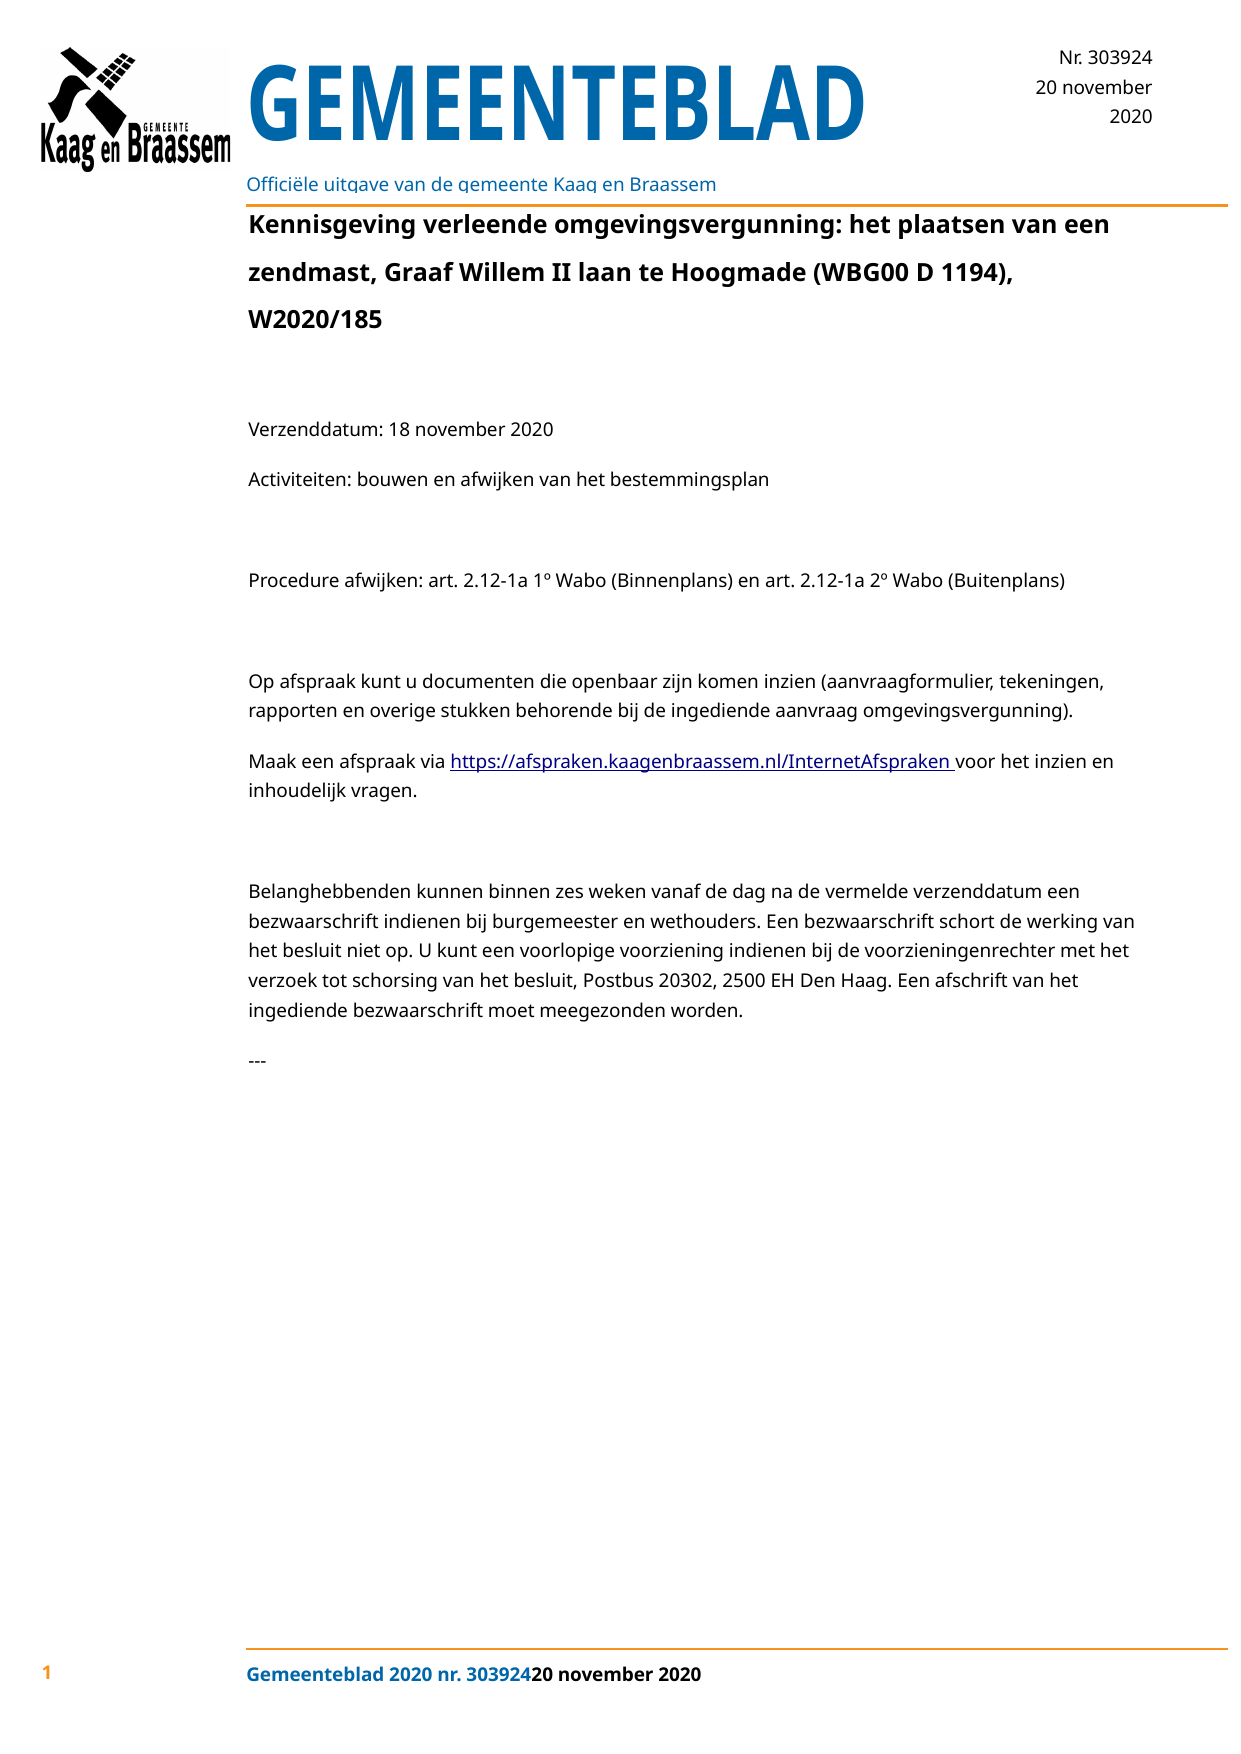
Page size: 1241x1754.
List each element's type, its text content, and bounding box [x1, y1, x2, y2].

text Maak een afspraak via https://afspraken.kaagenbraassem.nl/InternetAfspraken voor het inzien en inhoudelijk vragen. [248, 748, 1152, 803]
text Belanghebbenden kunnen binnen zes weken vanaf de dag na de vermelde verzenddatum een bezwaarschrift indienen bij burgemeester en wethouders. Een bezwaarschrift schort de werking van het besluit niet op. U kunt een voorlopige voorziening indienen bij de voorzieningenrechter met het verzoek tot schorsing van het besluit, Postbus 20302, 2500 EH Den Haag. Een afschrift van het ingediende bezwaarschrift moet meegezonden worden. [248, 878, 1152, 1022]
text Kennisgeving verleende omgevingsvergunning: het plaatsen van een zendmast, Graaf Willem II laan te Hoogmade (WBG00 D 1194), W2020/185 [248, 207, 1152, 336]
text --- [248, 1047, 1152, 1073]
text Op afspraak kunt u documenten die openbaar zijn komen inzien (aanvraagformulier, tekeningen, rapporten en overige stukken behorende bij de ingediende aanvraag omgevingsvergunning). [248, 668, 1152, 723]
text Procedure afwijken: art. 2.12-1a 1º Wabo (Binnenplans) en art. 2.12-1a 2º Wabo (Buitenplans) [248, 567, 1152, 593]
picture [41, 47, 231, 172]
text Verzenddatum: 18 november 2020 [248, 416, 1152, 442]
text Activiteiten: bouwen en afwijken van het bestemmingsplan [248, 466, 1152, 492]
